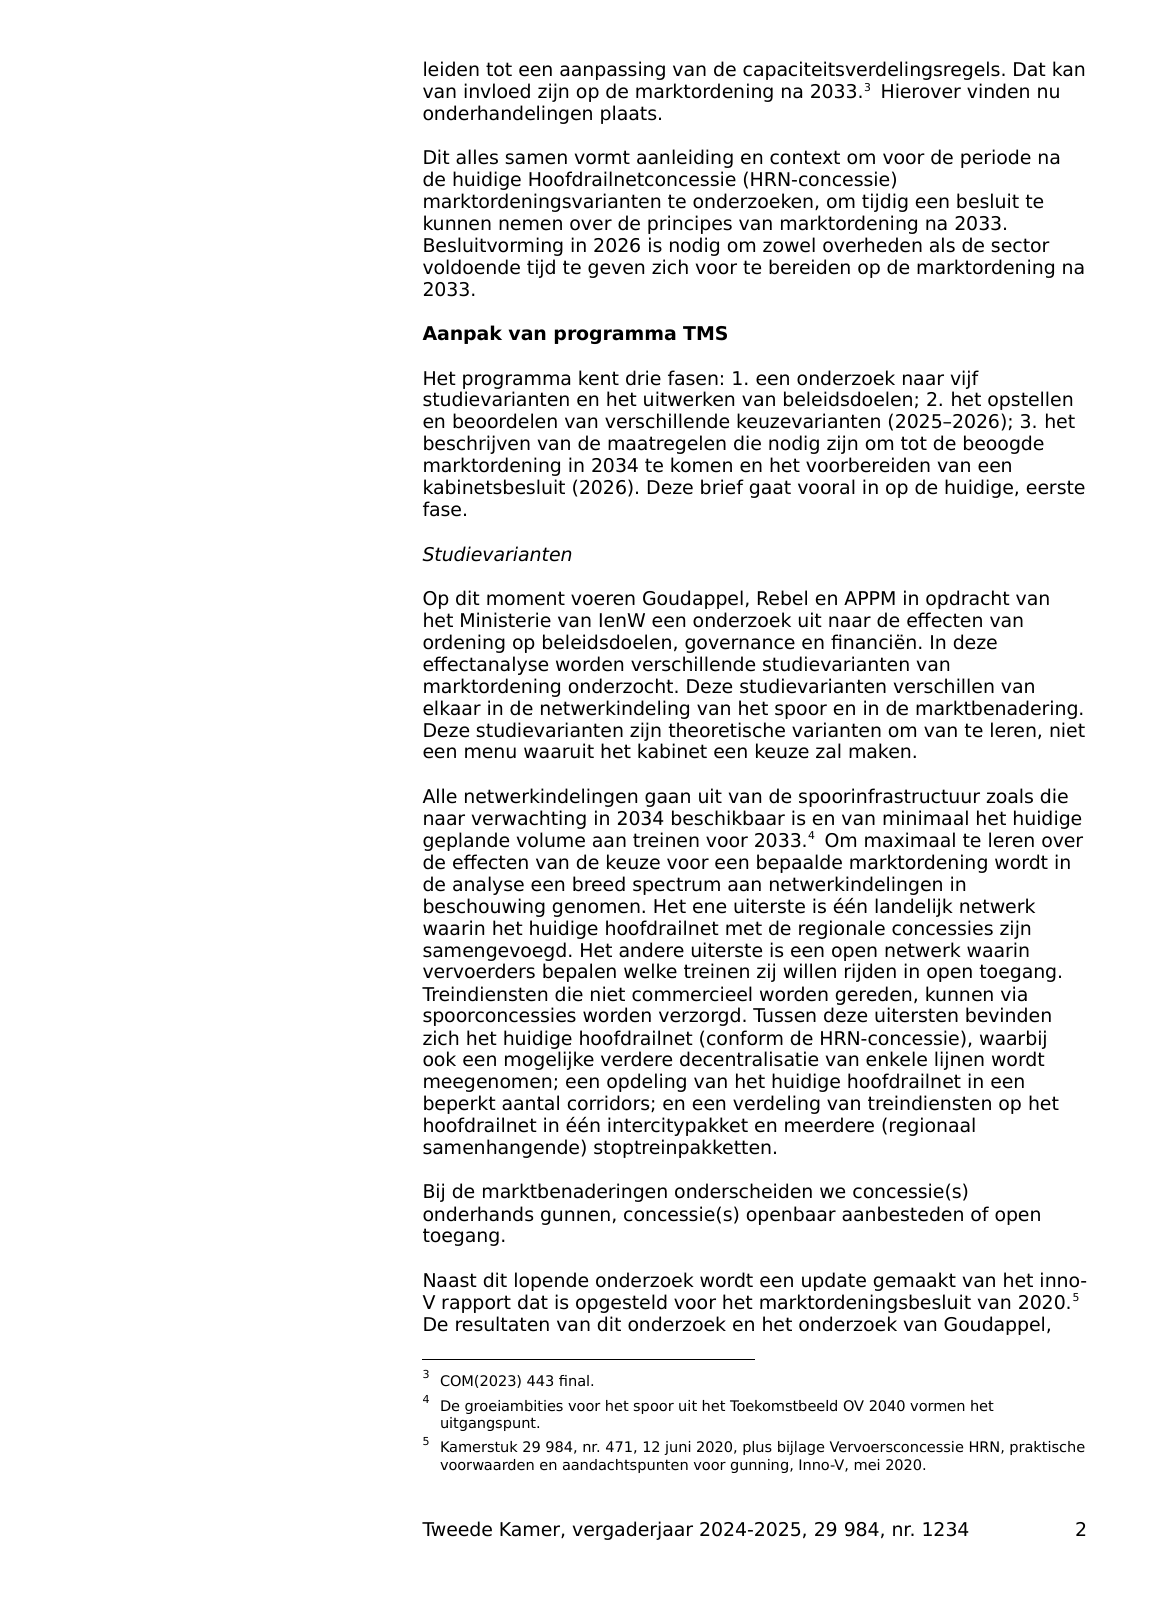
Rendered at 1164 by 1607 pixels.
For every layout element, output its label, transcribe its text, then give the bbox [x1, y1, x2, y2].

text COM(2023) 443 final. [422, 1368, 1087, 1391]
text Dit alles samen vormt aanleiding en context om voor de periode na de huidige Hoofdrailnetconcessie (HRN-concessie) marktordeningsvarianten te onderzoeken, om tijdig een besluit te kunnen nemen over de principes van marktordening na 2033. Besluitvorming in 2026 is nodig om zowel overheden als de sector voldoende tijd te geven zich voor te bereiden op de marktordening na 2033. [422, 147, 1087, 301]
text Alle netwerkindelingen gaan uit van de spoorinfrastructuur zoals die naar verwachting in 2034 beschikbaar is en van minimaal het huidige geplande volume aan treinen voor 2033. Om maximaal te leren over de effecten van de keuze voor een bepaalde marktordening wordt in de analyse een breed spectrum aan netwerkindelingen in beschouwing genomen. Het ene uiterste is één landelijk netwerk waarin het huidige hoofdrailnet met de regionale concessies zijn samengevoegd. Het andere uiterste is een open netwerk waarin vervoerders bepalen welke treinen zij willen rijden in open toegang. Treindiensten die niet commercieel worden gereden, kunnen via spoorconcessies worden verzorgd. Tussen deze uitersten bevinden zich het huidige hoofdrailnet (conform de HRN-concessie), waarbij ook een mogelijke verdere decentralisatie van enkele lijnen wordt meegenomen; een opdeling van het huidige hoofdrailnet in een beperkt aantal corridors; en een verdeling van treindiensten op het hoofdrailnet in één intercitypakket en meerdere (regionaal samenhangende) stoptreinpakketten. [422, 786, 1087, 1159]
text leiden tot een aanpassing van de capaciteitsverdelingsregels. Dat kan van invloed zijn op de marktordening na 2033. Hierover vinden nu onderhandelingen plaats. [422, 59, 1087, 125]
subtitle Studievarianten [422, 543, 1087, 565]
text De groeiambities voor het spoor uit het Toekomstbeeld OV 2040 vormen het uitgangspunt. [422, 1393, 1087, 1432]
subtitle Aanpak van programma TMS [422, 323, 1087, 345]
text Kamerstuk 29 984, nr. 471, 12 juni 2020, plus bijlage Vervoersconcessie HRN, praktische voorwaarden en aandachtspunten voor gunning, Inno-V, mei 2020. [422, 1435, 1087, 1474]
text Naast dit lopende onderzoek wordt een update gemaakt van het inno-V rapport dat is opgesteld voor het marktordeningsbesluit van 2020. De resultaten van dit onderzoek en het onderzoek van Goudappel, [422, 1269, 1087, 1336]
text Bij de marktbenaderingen onderscheiden we concessie(s) onderhands gunnen, concessie(s) openbaar aanbesteden of open toegang. [422, 1181, 1087, 1247]
text Op dit moment voeren Goudappel, Rebel en APPM in opdracht van het Ministerie van IenW een onderzoek uit naar de effecten van ordening op beleidsdoelen, governance en financiën. In deze effectanalyse worden verschillende studievarianten van marktordening onderzocht. Deze studievarianten verschillen van elkaar in de netwerkindeling van het spoor en in de marktbenadering. Deze studievarianten zijn theoretische varianten om van te leren, niet een menu waaruit het kabinet een keuze zal maken. [422, 588, 1087, 763]
text Het programma kent drie fasen: 1. een onderzoek naar vijf studievarianten en het uitwerken van beleidsdoelen; 2. het opstellen en beoordelen van verschillende keuzevarianten (2025–2026); 3. het beschrijven van de maatregelen die nodig zijn om tot de beoogde marktordening in 2034 te komen en het voorbereiden van een kabinetsbesluit (2026). Deze brief gaat vooral in op de huidige, eerste fase. [422, 367, 1087, 521]
